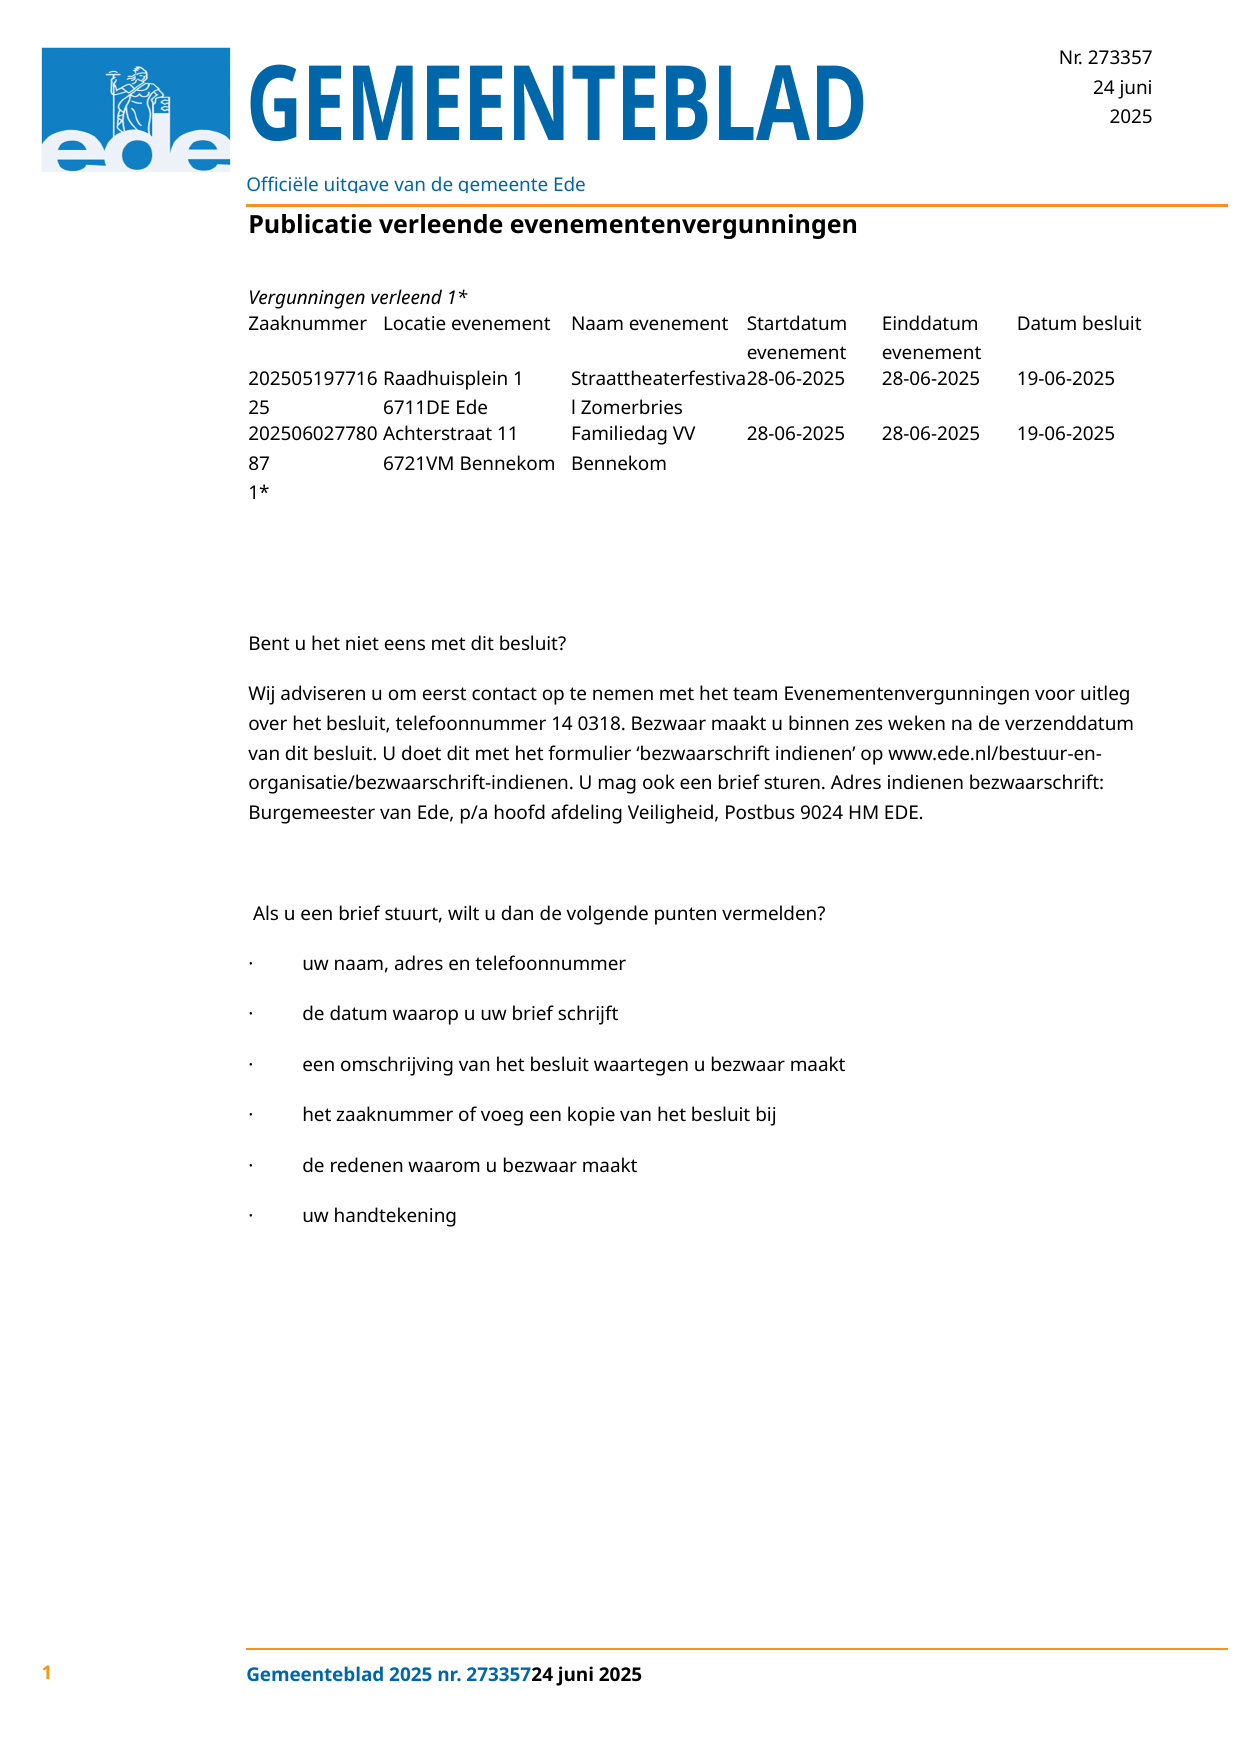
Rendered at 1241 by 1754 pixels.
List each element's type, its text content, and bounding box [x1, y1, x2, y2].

table_cell Achterstraat 11 6721VM Bennekom [383, 420, 571, 476]
text Als u een brief stuurt, wilt u dan de volgende punten vermelden? [248, 900, 1152, 925]
text Wij adviseren u om eerst contact op te nemen met het team Evenementenvergunningen voor uitleg over het besluit, telefoonnummer 14 0318. Bezwaar maakt u binnen zes weken na de verzenddatum van dit besluit. U doet dit met het formulier ‘bezwaarschrift indienen’ op www.ede.nl/bestuur-en-organisatie/bezwaarschrift-indienen. U mag ook een brief sturen. Adres indienen bezwaarschrift: Burgemeester van Ede, p/a hoofd afdeling Veiligheid, Postbus 9024 HM EDE. [248, 681, 1152, 824]
picture [41, 47, 231, 172]
table_header Datum besluit [1017, 310, 1152, 365]
table_header Locatie evenement [383, 310, 571, 365]
table_header Zaaknummer [248, 310, 383, 365]
table_cell 19-06-2025 [1017, 365, 1152, 420]
text · uw handtekening [248, 1202, 1152, 1228]
table_cell 28-06-2025 [747, 420, 882, 476]
text · de redenen waarom u bezwaar maakt [248, 1152, 1152, 1177]
table_header Startdatum evenement [747, 310, 882, 365]
text Publicatie verleende evenementenvergunningen [248, 207, 1152, 241]
table_header Einddatum evenement [882, 310, 1017, 365]
table_cell 28-06-2025 [882, 365, 1017, 420]
text Vergunningen verleend 1* [248, 284, 1152, 309]
table_cell 20250602778087 [248, 420, 383, 476]
table_cell Familiedag VV Bennekom [571, 420, 747, 476]
text · een omschrijving van het besluit waartegen u bezwaar maakt [248, 1051, 1152, 1077]
table_header Naam evenement [571, 310, 747, 365]
table_cell 28-06-2025 [747, 365, 882, 420]
text · het zaaknummer of voeg een kopie van het besluit bij [248, 1101, 1152, 1127]
text 1* [248, 479, 1152, 504]
table_cell 28-06-2025 [882, 420, 1017, 476]
table_cell Raadhuisplein 1 6711DE Ede [383, 365, 571, 420]
table_cell Straattheaterfestival Zomerbries [571, 365, 747, 420]
table_cell 20250519771625 [248, 365, 383, 420]
table_cell 19-06-2025 [1017, 420, 1152, 476]
text · de datum waarop u uw brief schrijft [248, 1001, 1152, 1026]
text Bent u het niet eens met dit besluit? [248, 630, 1152, 656]
text · uw naam, adres en telefoonnummer [248, 950, 1152, 976]
